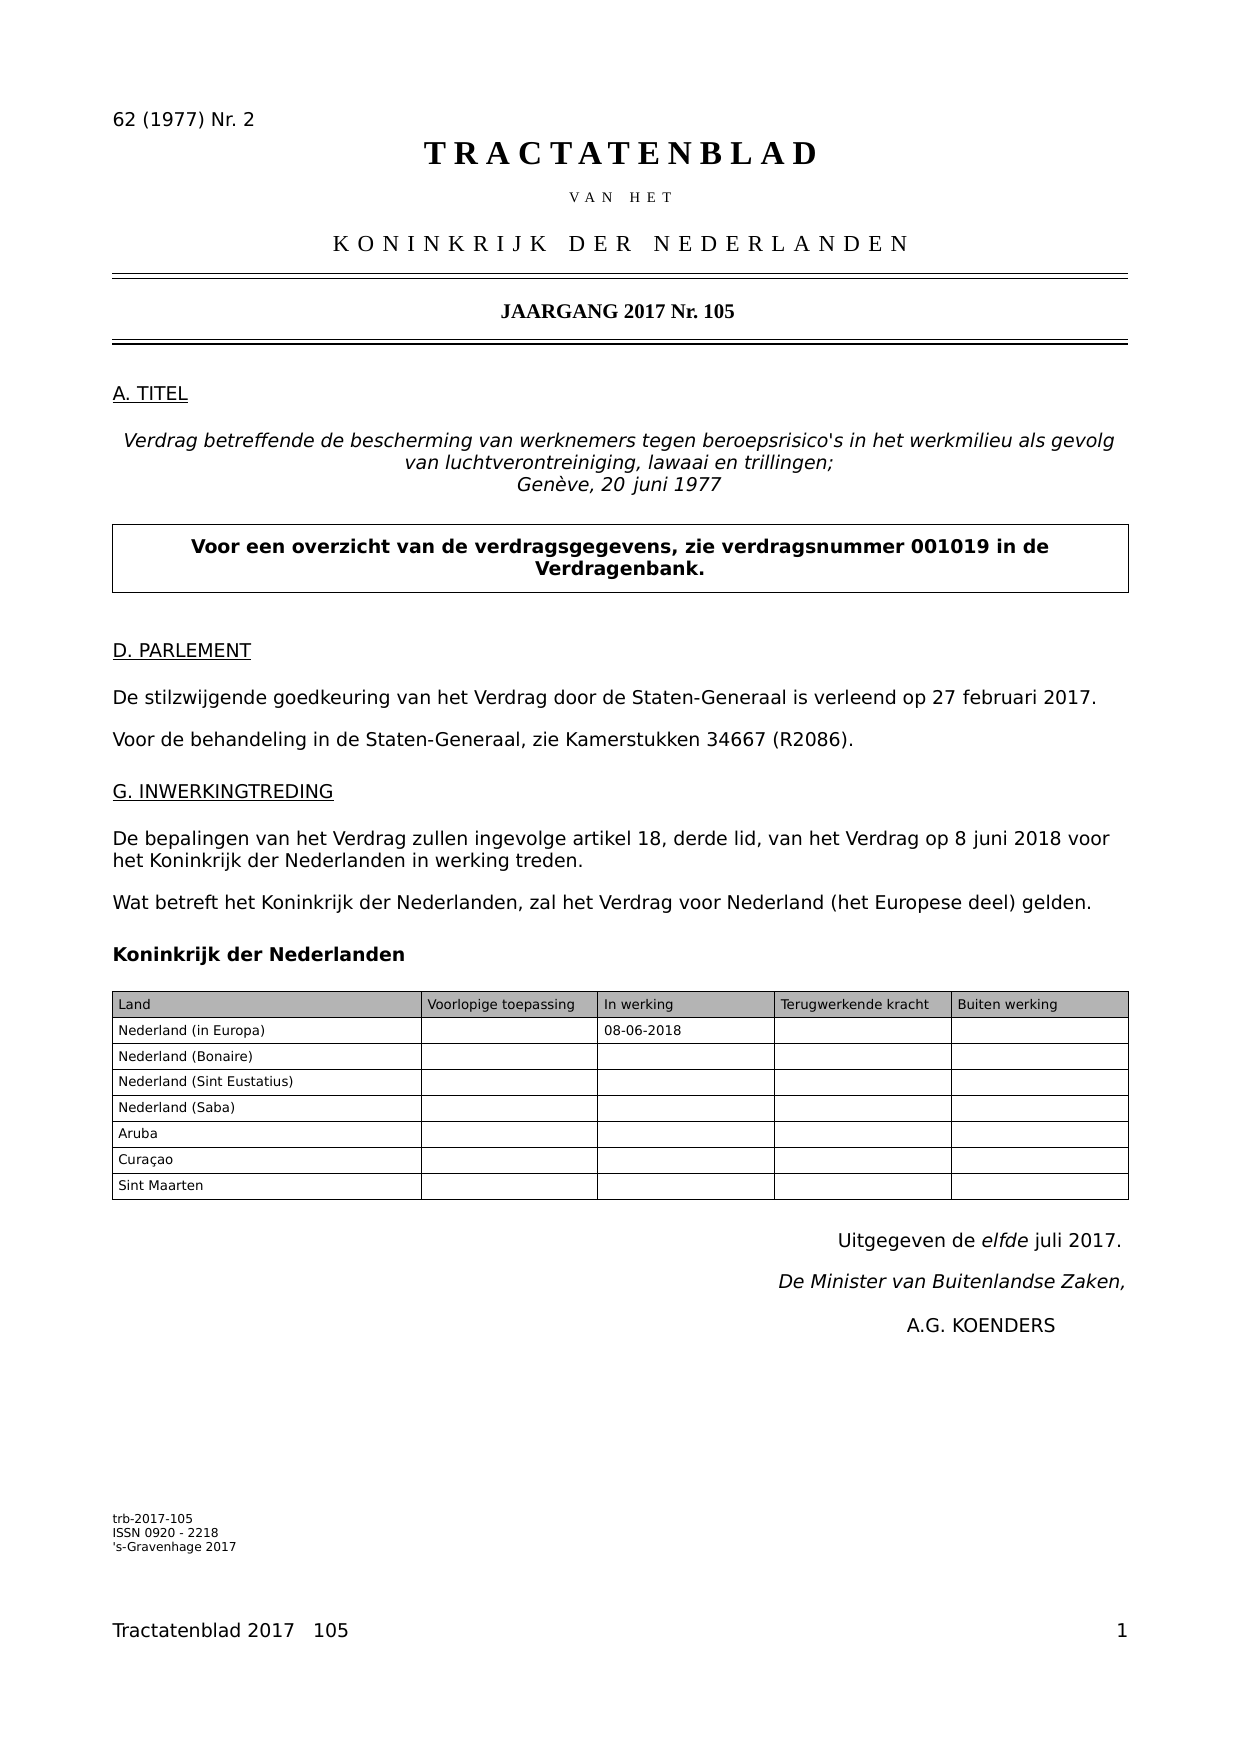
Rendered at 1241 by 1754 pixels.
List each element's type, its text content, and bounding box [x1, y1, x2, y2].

text 62 (1977) Nr. 2 [112, 109, 1128, 131]
text ISSN 0920 - 2218 [112, 1526, 346, 1540]
table_cell [775, 1122, 951, 1147]
table_cell [422, 1122, 597, 1147]
table_cell [952, 1096, 1128, 1121]
table_cell Nederland (in Europa) [113, 1018, 421, 1043]
table_cell [775, 1096, 951, 1121]
table_cell Nederland (Bonaire) [113, 1044, 421, 1069]
table_cell Curaçao [113, 1148, 421, 1172]
table_cell [775, 1070, 951, 1095]
table_cell [952, 1148, 1128, 1172]
table_cell [775, 1174, 951, 1198]
table_cell [422, 1096, 597, 1121]
text Genève, 20 juni 1977 [112, 474, 1128, 496]
table_cell [422, 1044, 597, 1069]
text Uitgegeven de elfde juli 2017. [112, 1229, 1128, 1251]
table_cell [952, 1122, 1128, 1147]
table_header Land [113, 992, 421, 1017]
text VAN HET [112, 189, 1128, 206]
table_header Terugwerkende kracht [775, 992, 951, 1017]
table_cell [598, 1070, 774, 1095]
table_cell [775, 1044, 951, 1069]
table_cell [952, 1174, 1128, 1198]
table_cell [598, 1122, 774, 1147]
table_header Buiten werking [952, 992, 1128, 1017]
subtitle G. INWERKINGTREDING [112, 781, 1128, 803]
table_cell [422, 1018, 597, 1043]
text Wat betreft het Koninkrijk der Nederlanden, zal het Verdrag voor Nederland (het Europese deel) gelden. [112, 892, 1128, 914]
table_cell [422, 1148, 597, 1172]
text trb-2017-105 [112, 1512, 346, 1526]
table_cell [422, 1070, 597, 1095]
table_header Voorlopige toepassing [422, 992, 597, 1017]
table_cell 08-06-2018 [598, 1018, 774, 1043]
text 's-Gravenhage 2017 [112, 1540, 346, 1554]
table_cell [775, 1148, 951, 1172]
table_cell [952, 1070, 1128, 1095]
table_cell [952, 1018, 1128, 1043]
table_cell [598, 1174, 774, 1198]
table_cell [775, 1018, 951, 1043]
subtitle Koninkrijk der Nederlanden [112, 944, 1128, 966]
text De bepalingen van het Verdrag zullen ingevolge artikel 18, derde lid, van het Verdrag op 8 juni 2018 voor het Koninkrijk der Nederlanden in werking treden. [112, 828, 1128, 872]
table_cell [598, 1044, 774, 1069]
table_cell Aruba [113, 1122, 421, 1147]
text JAARGANG 2017 Nr. 105 [112, 299, 1128, 323]
table_cell Nederland (Sint Eustatius) [113, 1070, 421, 1095]
text Verdrag betreffende de bescherming van werknemers tegen beroepsrisico's in het werkmilieu als gevolg van luchtverontreiniging, lawaai en trillingen; [112, 430, 1128, 474]
table_cell [598, 1096, 774, 1121]
subtitle D. PARLEMENT [112, 640, 1128, 662]
subtitle A. TITEL [112, 383, 1128, 405]
table_cell [422, 1174, 597, 1198]
text De stilzwijgende goedkeuring van het Verdrag door de Staten-Generaal is verleend op 27 februari 2017. [112, 687, 1128, 709]
table_cell [598, 1148, 774, 1172]
text KONINKRIJK DER NEDERLANDEN [112, 229, 1128, 256]
table_cell Sint Maarten [113, 1174, 421, 1198]
table_cell [952, 1044, 1128, 1069]
table_header In werking [598, 992, 774, 1017]
text Voor de behandeling in de Staten-Generaal, zie Kamerstukken 34667 (R2086). [112, 729, 1128, 751]
table_cell Nederland (Saba) [113, 1096, 421, 1121]
text De Minister van Buitenlandse Zaken, A.G. KOENDERS [112, 1271, 1128, 1337]
text TRACTATENBLAD [112, 133, 1128, 172]
